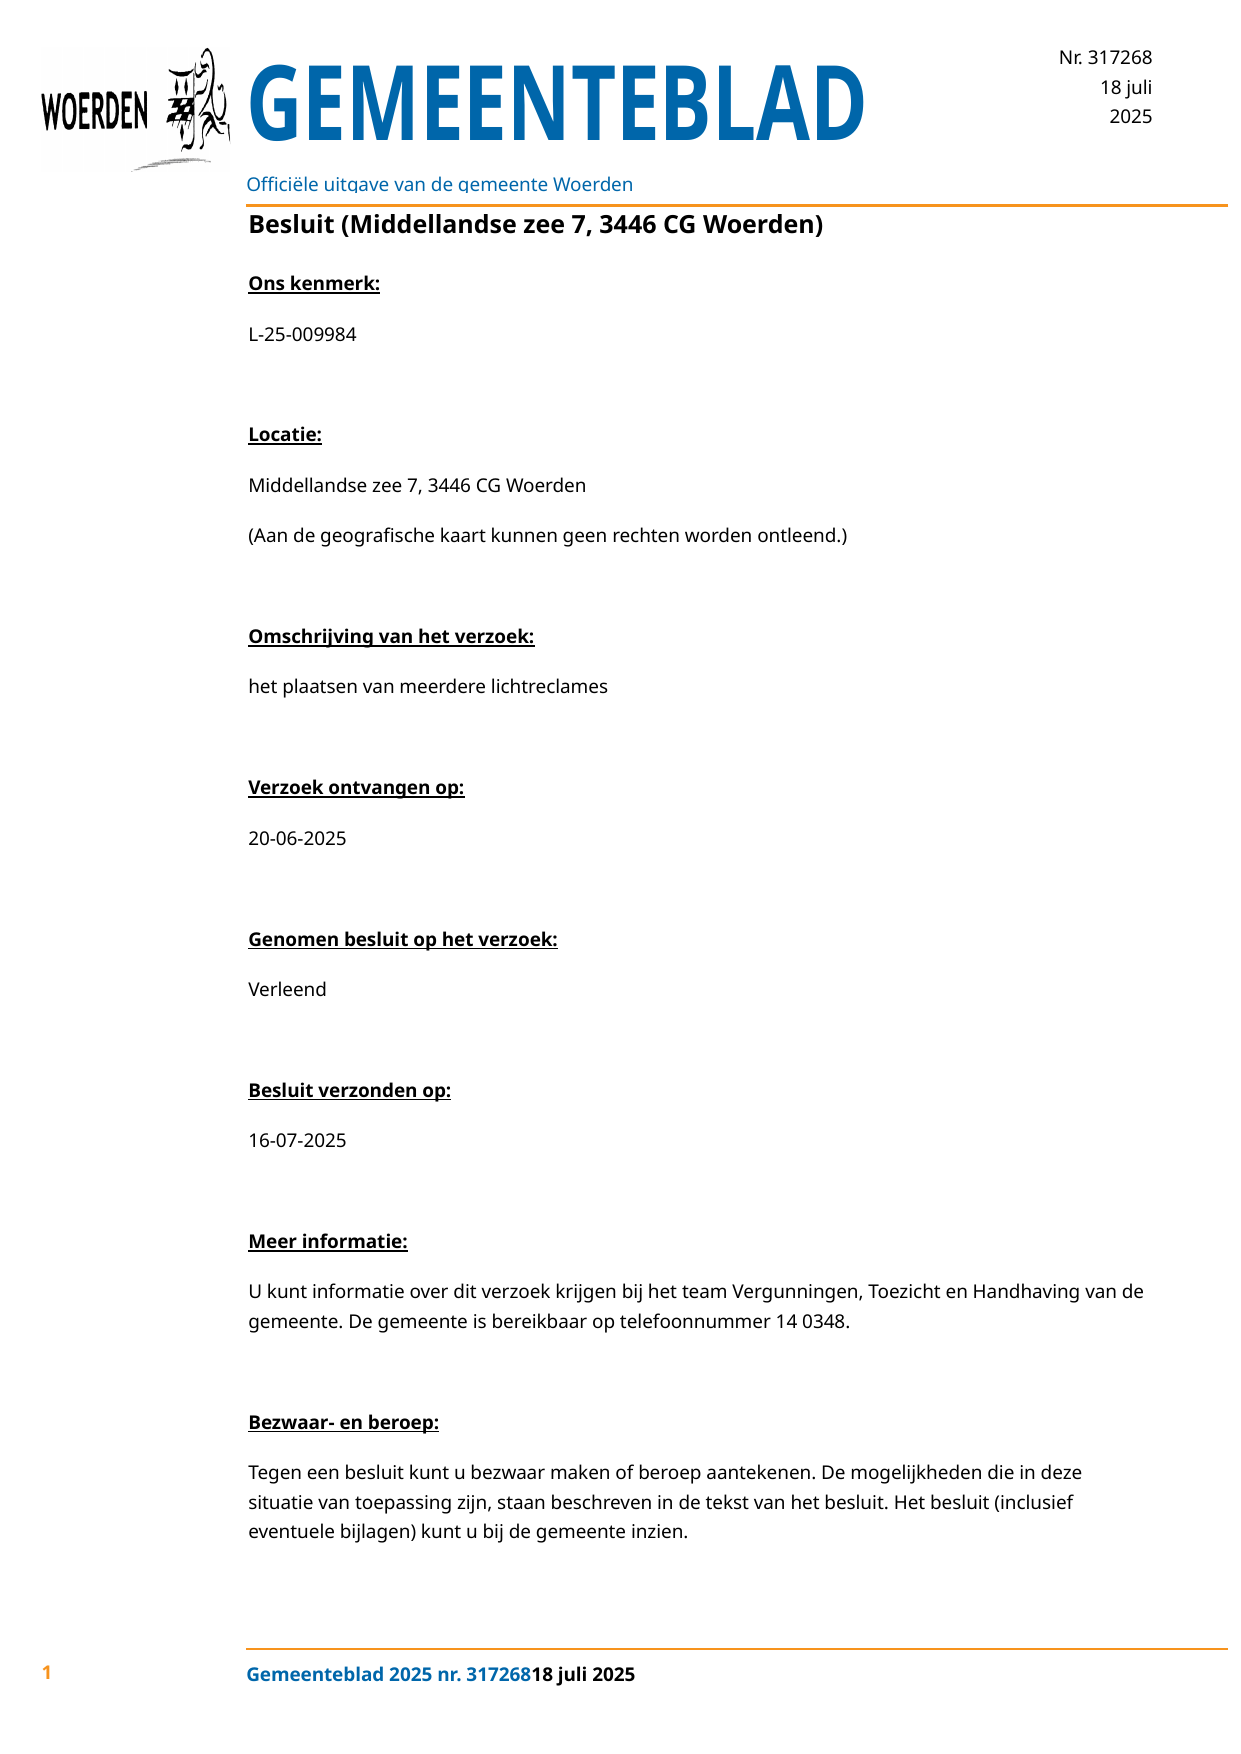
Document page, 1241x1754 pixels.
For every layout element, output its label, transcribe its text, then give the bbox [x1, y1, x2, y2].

text Tegen een besluit kunt u bezwaar maken of beroep aantekenen. De mogelijkheden die in deze situatie van toepassing zijn, staan beschreven in de tekst van het besluit. Het besluit (inclusief eventuele bijlagen) kunt u bij de gemeente inzien. [248, 1459, 1152, 1544]
text Besluit (Middellandse zee 7, 3446 CG Woerden) [248, 207, 1152, 241]
text 20-06-2025 [248, 825, 1152, 851]
text Meer informatie: [248, 1228, 1152, 1254]
text U kunt informatie over dit verzoek krijgen bij het team Vergunningen, Toezicht en Handhaving van de gemeente. De gemeente is bereikbaar op telefoonnummer 14 0348. [248, 1279, 1152, 1334]
text 16-07-2025 [248, 1127, 1152, 1153]
picture [41, 47, 231, 172]
text Verleend [248, 976, 1152, 1002]
text Locatie: [248, 422, 1152, 447]
text Verzoek ontvangen op: [248, 774, 1152, 800]
text Besluit verzonden op: [248, 1077, 1152, 1103]
text (Aan de geografische kaart kunnen geen rechten worden ontleend.) [248, 522, 1152, 548]
text Omschrijving van het verzoek: [248, 623, 1152, 649]
text Bezwaar- en beroep: [248, 1409, 1152, 1435]
text Middellandse zee 7, 3446 CG Woerden [248, 472, 1152, 498]
text L-25-009984 [248, 321, 1152, 346]
text Genomen besluit op het verzoek: [248, 926, 1152, 951]
text het plaatsen van meerdere lichtreclames [248, 674, 1152, 699]
text Ons kenmerk: [248, 270, 1152, 296]
